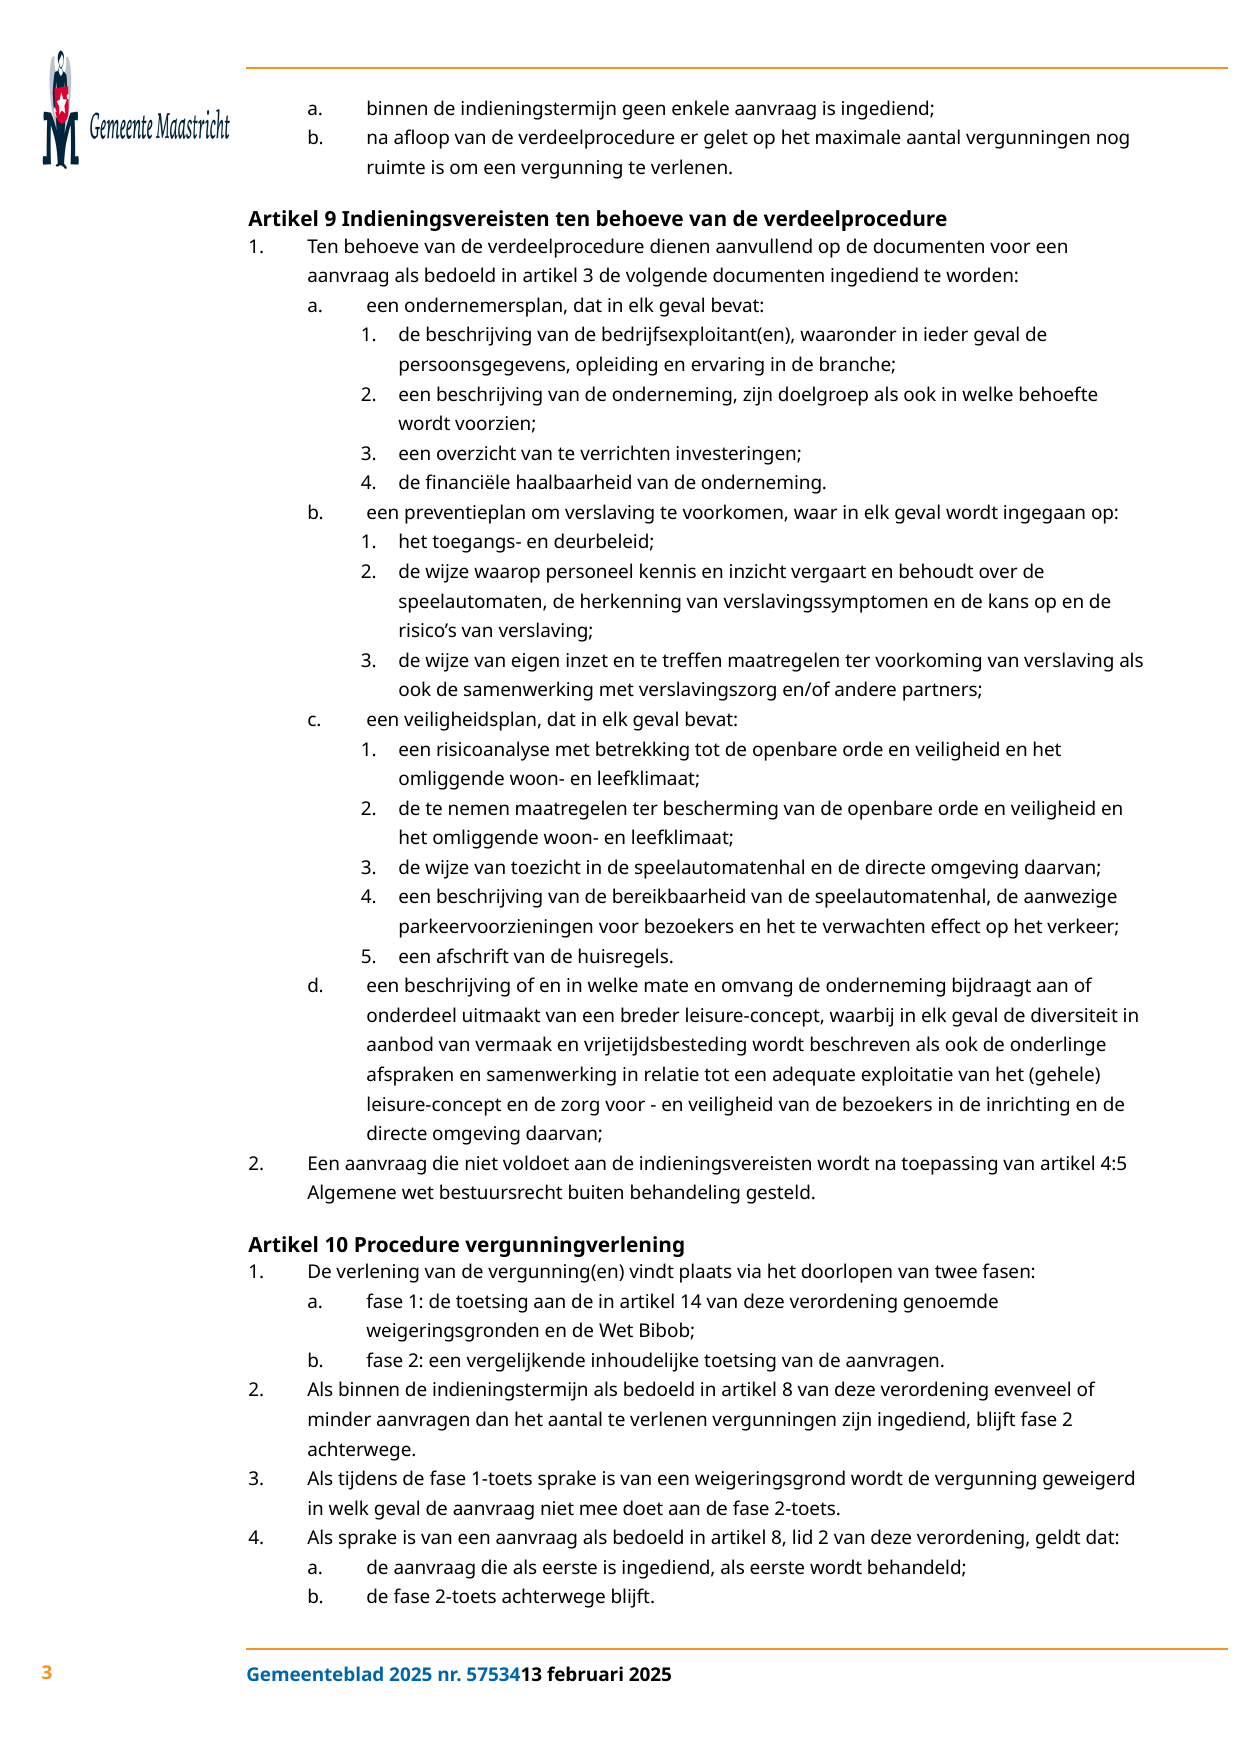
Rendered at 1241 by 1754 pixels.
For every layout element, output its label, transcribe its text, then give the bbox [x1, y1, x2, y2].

list fase 1: de toetsing aan de in artikel 14 van deze verordening genoemde weigeringsgronden en de Wet Bibob; [307, 1288, 1152, 1343]
text Artikel 9 Indieningsvereisten ten behoeve van de verdeelprocedure [248, 204, 1152, 233]
list de fase 2-toets achterwege blijft. [307, 1584, 1152, 1609]
list de wijze van toezicht in de speelautomatenhal en de directe omgeving daarvan; [361, 854, 1152, 880]
list een veiligheidsplan, dat in elk geval bevat: [307, 706, 1152, 732]
picture [41, 47, 231, 172]
list het toegangs- en deurbeleid; [361, 529, 1152, 554]
list de te nemen maatregelen ter bescherming van de openbare orde en veiligheid en het omliggende woon- en leefklimaat; [361, 795, 1152, 850]
text Artikel 10 Procedure vergunningverlening [248, 1230, 1152, 1258]
list Als binnen de indieningstermijn als bedoeld in artikel 8 van deze verordening evenveel of minder aanvragen dan het aantal te verlenen vergunningen zijn ingediend, blijft fase 2 achterwege. [248, 1377, 1152, 1462]
list De verlening van de vergunning(en) vindt plaats via het doorlopen van twee fasen: [248, 1258, 1152, 1284]
list Ten behoeve van de verdeelprocedure dienen aanvullend op de documenten voor een aanvraag als bedoeld in artikel 3 de volgende documenten ingediend te worden: [248, 233, 1152, 288]
list een overzicht van te verrichten investeringen; [361, 440, 1152, 466]
list een afschrift van de huisregels. [361, 943, 1152, 968]
list een beschrijving van de onderneming, zijn doelgroep als ook in welke behoefte wordt voorzien; [361, 381, 1152, 436]
list de aanvraag die als eerste is ingediend, als eerste wordt behandeld; [307, 1554, 1152, 1580]
list Als tijdens de fase 1-toets sprake is van een weigeringsgrond wordt de vergunning geweigerd in welk geval de aanvraag niet mee doet aan de fase 2-toets. [248, 1465, 1152, 1521]
list binnen de indieningstermijn geen enkele aanvraag is ingediend; [307, 95, 1152, 121]
list Een aanvraag die niet voldoet aan de indieningsvereisten wordt na toepassing van artikel 4:5 Algemene wet bestuursrecht buiten behandeling gesteld. [248, 1150, 1152, 1205]
list de wijze waarop personeel kennis en inzicht vergaart en behoudt over de speelautomaten, de herkenning van verslavingssymptomen en de kans op en de risico’s van verslaving; [361, 558, 1152, 643]
list een preventieplan om verslaving te voorkomen, waar in elk geval wordt ingegaan op: [307, 499, 1152, 525]
list de wijze van eigen inzet en te treffen maatregelen ter voorkoming van verslaving als ook de samenwerking met verslavingszorg en/of andere partners; [361, 647, 1152, 702]
list de financiële haalbaarheid van de onderneming. [361, 469, 1152, 495]
list Als sprake is van een aanvraag als bedoeld in artikel 8, lid 2 van deze verordening, geldt dat: [248, 1524, 1152, 1550]
list een beschrijving van de bereikbaarheid van de speelautomatenhal, de aanwezige parkeervoorzieningen voor bezoekers en het te verwachten effect op het verkeer; [361, 884, 1152, 939]
list de beschrijving van de bedrijfsexploitant(en), waaronder in ieder geval de persoonsgegevens, opleiding en ervaring in de branche; [361, 322, 1152, 377]
list een ondernemersplan, dat in elk geval bevat: [307, 292, 1152, 318]
list na afloop van de verdeelprocedure er gelet op het maximale aantal vergunningen nog ruimte is om een vergunning te verlenen. [307, 124, 1152, 180]
list fase 2: een vergelijkende inhoudelijke toetsing van de aanvragen. [307, 1347, 1152, 1373]
list een risicoanalyse met betrekking tot de openbare orde en veiligheid en het omliggende woon- en leefklimaat; [361, 736, 1152, 791]
list een beschrijving of en in welke mate en omvang de onderneming bijdraagt aan of onderdeel uitmaakt van een breder leisure-concept, waarbij in elk geval de diversiteit in aanbod van vermaak en vrijetijdsbesteding wordt beschreven als ook de onderlinge afspraken en samenwerking in relatie tot een adequate exploitatie van het (gehele) leisure-concept en de zorg voor - en veiligheid van de bezoekers in de inrichting en de directe omgeving daarvan; [307, 972, 1152, 1146]
